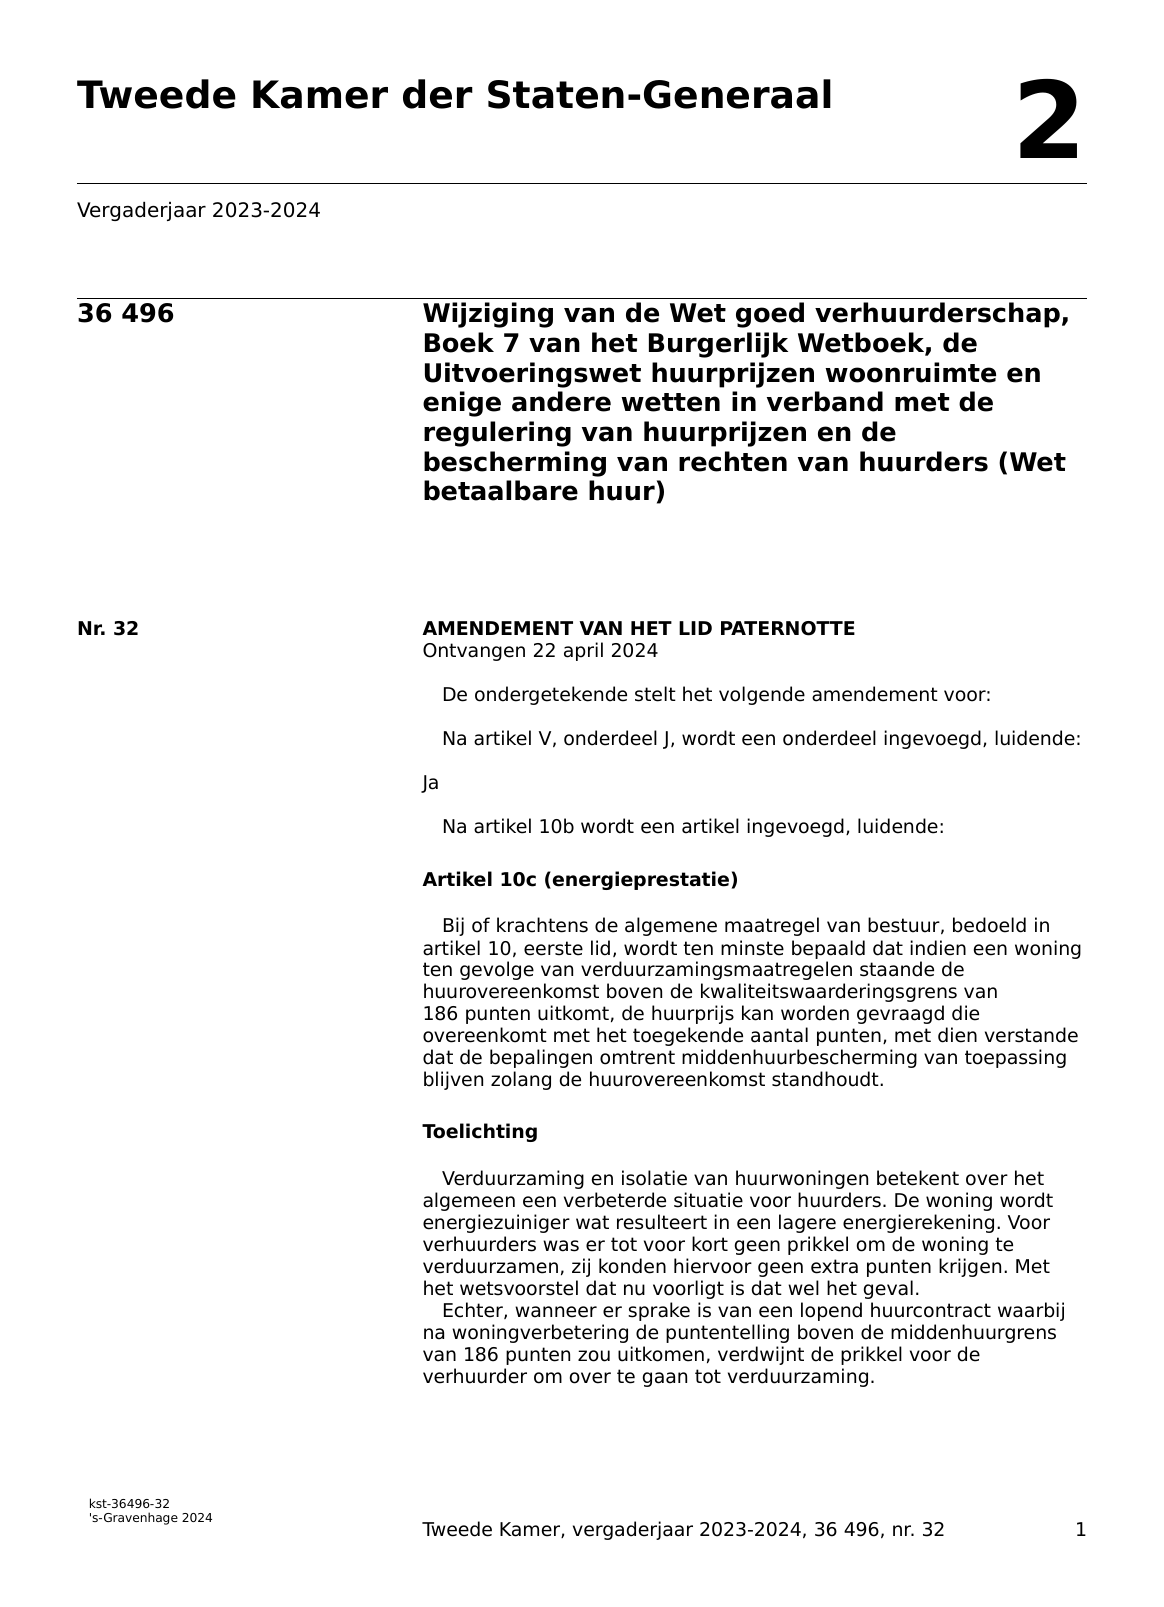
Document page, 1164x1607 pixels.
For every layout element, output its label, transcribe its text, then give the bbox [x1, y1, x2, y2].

text Na artikel 10b wordt een artikel ingevoegd, luidende: [422, 816, 1087, 838]
table_cell Vergaderjaar 2023-2024 [77, 184, 1087, 298]
text Ontvangen 22 april 2024 [422, 640, 1087, 662]
table_header 2 [886, 59, 1087, 183]
subtitle Nr. 32 AMENDEMENT VAN HET LID PATERNOTTE [77, 618, 1087, 640]
text Verduurzaming en isolatie van huurwoningen betekent over het algemeen een verbeterde situatie voor huurders. De woning wordt energiezuiniger wat resulteert in een lagere energierekening. Voor verhuurders was er tot voor kort geen prikkel om de woning te verduurzamen, zij konden hiervoor geen extra punten krijgen. Met het wetsvoorstel dat nu voorligt is dat wel het geval. [422, 1168, 1087, 1300]
table_header Tweede Kamer der Staten-Generaal [77, 59, 886, 183]
text Na artikel V, onderdeel J, wordt een onderdeel ingevoegd, luidende: [422, 728, 1087, 750]
text 's-Gravenhage 2024 [88, 1511, 323, 1525]
text Bij of krachtens de algemene maatregel van bestuur, bedoeld in artikel 10, eerste lid, wordt ten minste bepaald dat indien een woning ten gevolge van verduurzamingsmaatregelen staande de huurovereenkomst boven de kwaliteitswaarderingsgrens van 186 punten uitkomt, de huurprijs kan worden gevraagd die overeenkomt met het toegekende aantal punten, met dien verstande dat de bepalingen omtrent middenhuurbescherming van toepassing blijven zolang de huurovereenkomst standhoudt. [422, 915, 1087, 1091]
text Echter, wanneer er sprake is van een lopend huurcontract waarbij na woningverbetering de puntentelling boven de middenhuurgrens van 186 punten zou uitkomen, verdwijnt de prikkel voor de verhuurder om over te gaan tot verduurzaming. [422, 1300, 1087, 1388]
text Ja [422, 772, 1087, 794]
subtitle 36 496 Wijziging van de Wet goed verhuurderschap, Boek 7 van het Burgerlijk Wetboek, de Uitvoeringswet huurprijzen woonruimte en enige andere wetten in verband met de regulering van huurprijzen en de bescherming van rechten van huurders (Wet betaalbare huur) [77, 299, 1087, 507]
text De ondergetekende stelt het volgende amendement voor: [422, 684, 1087, 706]
subtitle Artikel 10c (energieprestatie) [422, 868, 1087, 890]
subtitle Toelichting [422, 1121, 1087, 1143]
text kst-36496-32 [88, 1497, 323, 1511]
